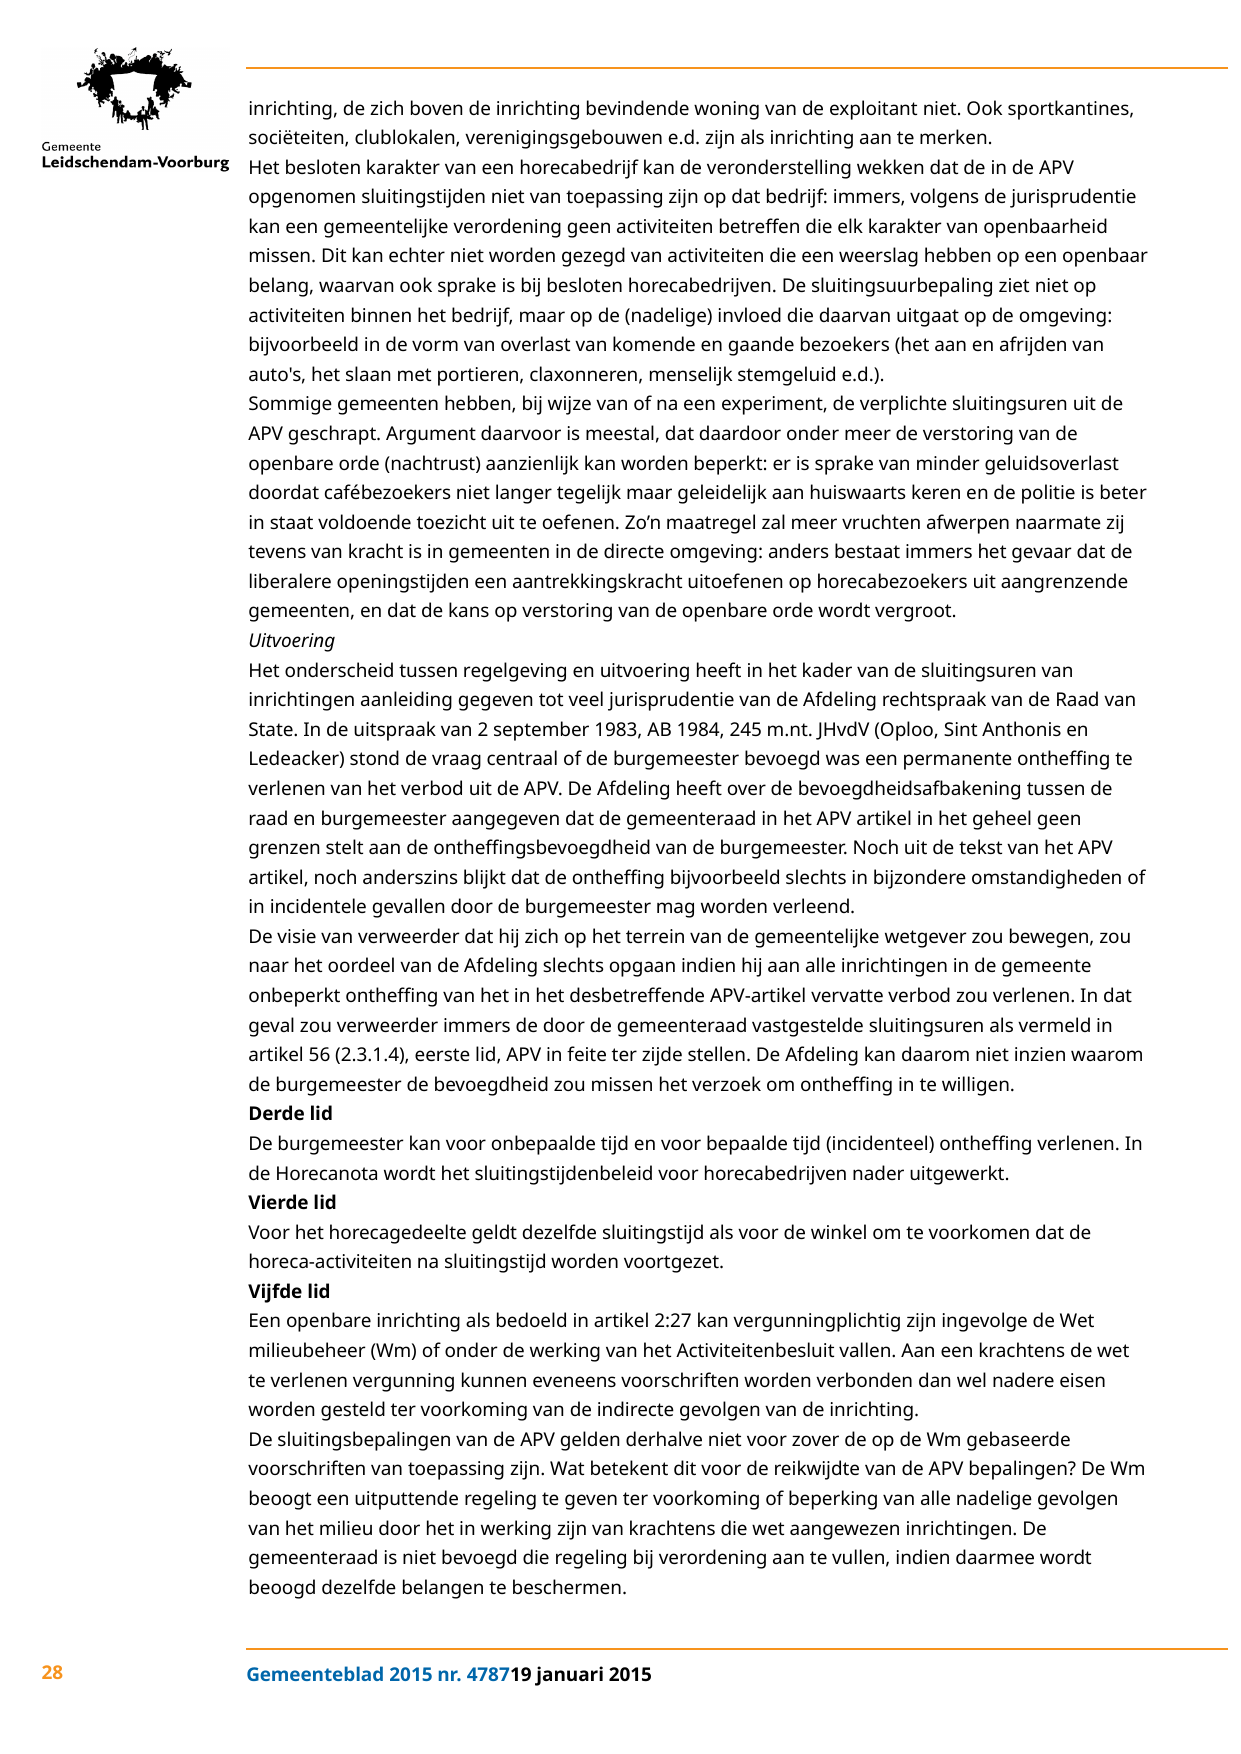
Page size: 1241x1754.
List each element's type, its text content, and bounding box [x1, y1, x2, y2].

text inrichting, de zich boven de inrichting bevindende woning van de exploitant niet. Ook sportkantines, sociëteiten, clublokalen, verenigingsgebouwen e.d. zijn als inrichting aan te merken. [248, 95, 1152, 150]
text Vijfde lid [248, 1278, 1152, 1304]
text De sluitingsbepalingen van de APV gelden derhalve niet voor zover de op de Wm gebaseerde voorschriften van toepassing zijn. Wat betekent dit voor de reikwijdte van de APV bepalingen? De Wm beoogt een uitputtende regeling te geven ter voorkoming of beperking van alle nadelige gevolgen van het milieu door het in werking zijn van krachtens die wet aangewezen inrichtingen. De gemeenteraad is niet bevoegd die regeling bij verordening aan te vullen, indien daarmee wordt beoogd dezelfde belangen te beschermen. [248, 1426, 1152, 1600]
picture [41, 47, 231, 172]
text Een openbare inrichting als bedoeld in artikel 2:27 kan vergunningplichtig zijn ingevolge de Wet milieubeheer (Wm) of onder de werking van het Activiteitenbesluit vallen. Aan een krachtens de wet te verlenen vergunning kunnen eveneens voorschriften worden verbonden dan wel nadere eisen worden gesteld ter voorkoming van de indirecte gevolgen van de inrichting. [248, 1308, 1152, 1422]
text Sommige gemeenten hebben, bij wijze van of na een experiment, de verplichte sluitingsuren uit de APV geschrapt. Argument daarvoor is meestal, dat daardoor onder meer de verstoring van de openbare orde (nachtrust) aanzienlijk kan worden beperkt: er is sprake van minder geluidsoverlast doordat cafébezoekers niet langer tegelijk maar geleidelijk aan huiswaarts keren en de politie is beter in staat voldoende toezicht uit te oefenen. Zo’n maatregel zal meer vruchten afwerpen naarmate zij tevens van kracht is in gemeenten in de directe omgeving: anders bestaat immers het gevaar dat de liberalere openingstijden een aantrekkingskracht uitoefenen op horecabezoekers uit aangrenzende gemeenten, en dat de kans op verstoring van de openbare orde wordt vergroot. [248, 391, 1152, 623]
text De visie van verweerder dat hij zich op het terrein van de gemeentelijke wetgever zou bewegen, zou naar het oordeel van de Afdeling slechts opgaan indien hij aan alle inrichtingen in de gemeente onbeperkt ontheffing van het in het desbetreffende APV-artikel vervatte verbod zou verlenen. In dat geval zou verweerder immers de door de gemeenteraad vastgestelde sluitingsuren als vermeld in artikel 56 (2.3.1.4), eerste lid, APV in feite ter zijde stellen. De Afdeling kan daarom niet inzien waarom de burgemeester de bevoegdheid zou missen het verzoek om ontheffing in te willigen. [248, 923, 1152, 1097]
text Het onderscheid tussen regelgeving en uitvoering heeft in het kader van de sluitingsuren van inrichtingen aanleiding gegeven tot veel jurisprudentie van de Afdeling rechtspraak van de Raad van State. In de uitspraak van 2 september 1983, AB 1984, 245 m.nt. JHvdV (Oploo, Sint Anthonis en Ledeacker) stond de vraag centraal of de burgemeester bevoegd was een permanente ontheffing te verlenen van het verbod uit de APV. De Afdeling heeft over de bevoegdheidsafbakening tussen de raad en burgemeester aangegeven dat de gemeenteraad in het APV artikel in het geheel geen grenzen stelt aan de ontheffingsbevoegdheid van de burgemeester. Noch uit de tekst van het APV artikel, noch anderszins blijkt dat de ontheffing bijvoorbeeld slechts in bijzondere omstandigheden of in incidentele gevallen door de burgemeester mag worden verleend. [248, 657, 1152, 919]
text Voor het horecagedeelte geldt dezelfde sluitingstijd als voor de winkel om te voorkomen dat de horeca-activiteiten na sluitingstijd worden voortgezet. [248, 1219, 1152, 1274]
text Vierde lid [248, 1189, 1152, 1215]
text De burgemeester kan voor onbepaalde tijd en voor bepaalde tijd (incidenteel) ontheffing verlenen. In de Horecanota wordt het sluitingstijdenbeleid voor horecabedrijven nader uitgewerkt. [248, 1130, 1152, 1186]
text Het besloten karakter van een horecabedrijf kan de veronderstelling wekken dat de in de APV opgenomen sluitingstijden niet van toepassing zijn op dat bedrijf: immers, volgens de jurisprudentie kan een gemeentelijke verordening geen activiteiten betreffen die elk karakter van openbaarheid missen. Dit kan echter niet worden gezegd van activiteiten die een weerslag hebben op een openbaar belang, waarvan ook sprake is bij besloten horecabedrijven. De sluitingsuurbepaling ziet niet op activiteiten binnen het bedrijf, maar op de (nadelige) invloed die daarvan uitgaat op de omgeving: bijvoorbeeld in de vorm van overlast van komende en gaande bezoekers (het aan en afrijden van auto's, het slaan met portieren, claxonneren, menselijk stemgeluid e.d.). [248, 154, 1152, 387]
text Uitvoering [248, 627, 1152, 653]
text Derde lid [248, 1101, 1152, 1126]
